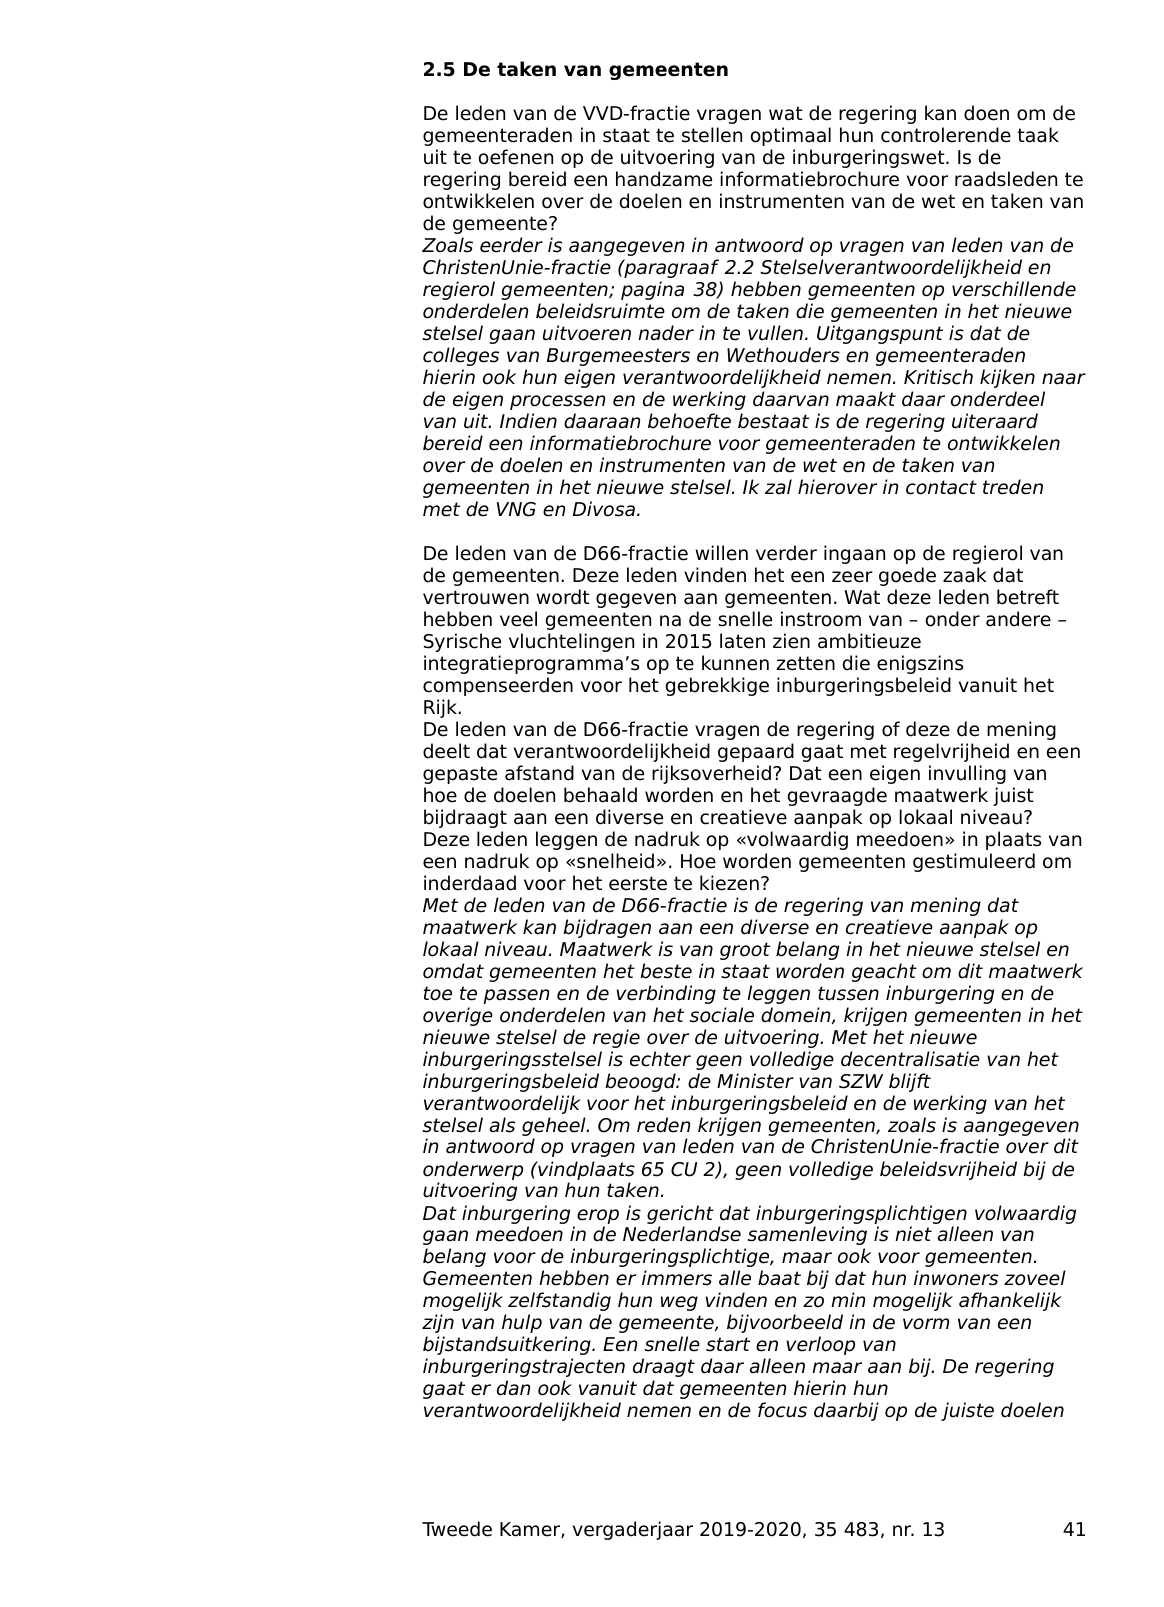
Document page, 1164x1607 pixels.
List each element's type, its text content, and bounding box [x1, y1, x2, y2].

text De leden van de D66-fractie willen verder ingaan op de regierol van de gemeenten. Deze leden vinden het een zeer goede zaak dat vertrouwen wordt gegeven aan gemeenten. Wat deze leden betreft hebben veel gemeenten na de snelle instroom van – onder andere – Syrische vluchtelingen in 2015 laten zien ambitieuze integratieprogramma’s op te kunnen zetten die enigszins compenseerden voor het gebrekkige inburgeringsbeleid vanuit het Rijk. [422, 543, 1087, 719]
text Met de leden van de D66-fractie is de regering van mening dat maatwerk kan bijdragen aan een diverse en creatieve aanpak op lokaal niveau. Maatwerk is van groot belang in het nieuwe stelsel en omdat gemeenten het beste in staat worden geacht om dit maatwerk toe te passen en de verbinding te leggen tussen inburgering en de overige onderdelen van het sociale domein, krijgen gemeenten in het nieuwe stelsel de regie over de uitvoering. Met het nieuwe inburgeringsstelsel is echter geen volledige decentralisatie van het inburgeringsbeleid beoogd: de Minister van SZW blijft verantwoordelijk voor het inburgeringsbeleid en de werking van het stelsel als geheel. Om reden krijgen gemeenten, zoals is aangegeven in antwoord op vragen van leden van de ChristenUnie-fractie over dit onderwerp (vindplaats 65 CU 2), geen volledige beleidsvrijheid bij de uitvoering van hun taken. [422, 895, 1087, 1202]
text Zoals eerder is aangegeven in antwoord op vragen van leden van de ChristenUnie-fractie (paragraaf 2.2 Stelselverantwoordelijkheid en regierol gemeenten; pagina 38) hebben gemeenten op verschillende onderdelen beleidsruimte om de taken die gemeenten in het nieuwe stelsel gaan uitvoeren nader in te vullen. Uitgangspunt is dat de colleges van Burgemeesters en Wethouders en gemeenteraden hierin ook hun eigen verantwoordelijkheid nemen. Kritisch kijken naar de eigen processen en de werking daarvan maakt daar onderdeel van uit. Indien daaraan behoefte bestaat is de regering uiteraard bereid een informatiebrochure voor gemeenteraden te ontwikkelen over de doelen en instrumenten van de wet en de taken van gemeenten in het nieuwe stelsel. Ik zal hierover in contact treden met de VNG en Divosa. [422, 235, 1087, 521]
text De leden van de D66-fractie vragen de regering of deze de mening deelt dat verantwoordelijkheid gepaard gaat met regelvrijheid en een gepaste afstand van de rijksoverheid? Dat een eigen invulling van hoe de doelen behaald worden en het gevraagde maatwerk juist bijdraagt aan een diverse en creatieve aanpak op lokaal niveau? Deze leden leggen de nadruk op «volwaardig meedoen» in plaats van een nadruk op «snelheid». Hoe worden gemeenten gestimuleerd om inderdaad voor het eerste te kiezen? [422, 719, 1087, 895]
text De leden van de VVD-fractie vragen wat de regering kan doen om de gemeenteraden in staat te stellen optimaal hun controlerende taak uit te oefenen op de uitvoering van de inburgeringswet. Is de regering bereid een handzame informatiebrochure voor raadsleden te ontwikkelen over de doelen en instrumenten van de wet en taken van de gemeente? [422, 103, 1087, 235]
text Dat inburgering erop is gericht dat inburgeringsplichtigen volwaardig gaan meedoen in de Nederlandse samenleving is niet alleen van belang voor de inburgeringsplichtige, maar ook voor gemeenten. Gemeenten hebben er immers alle baat bij dat hun inwoners zoveel mogelijk zelfstandig hun weg vinden en zo min mogelijk afhankelijk zijn van hulp van de gemeente, bijvoorbeeld in de vorm van een bijstandsuitkering. Een snelle start en verloop van inburgeringstrajecten draagt daar alleen maar aan bij. De regering gaat er dan ook vanuit dat gemeenten hierin hun verantwoordelijkheid nemen en de focus daarbij op de juiste doelen [422, 1202, 1087, 1422]
subtitle 2.5 De taken van gemeenten [422, 59, 1087, 81]
